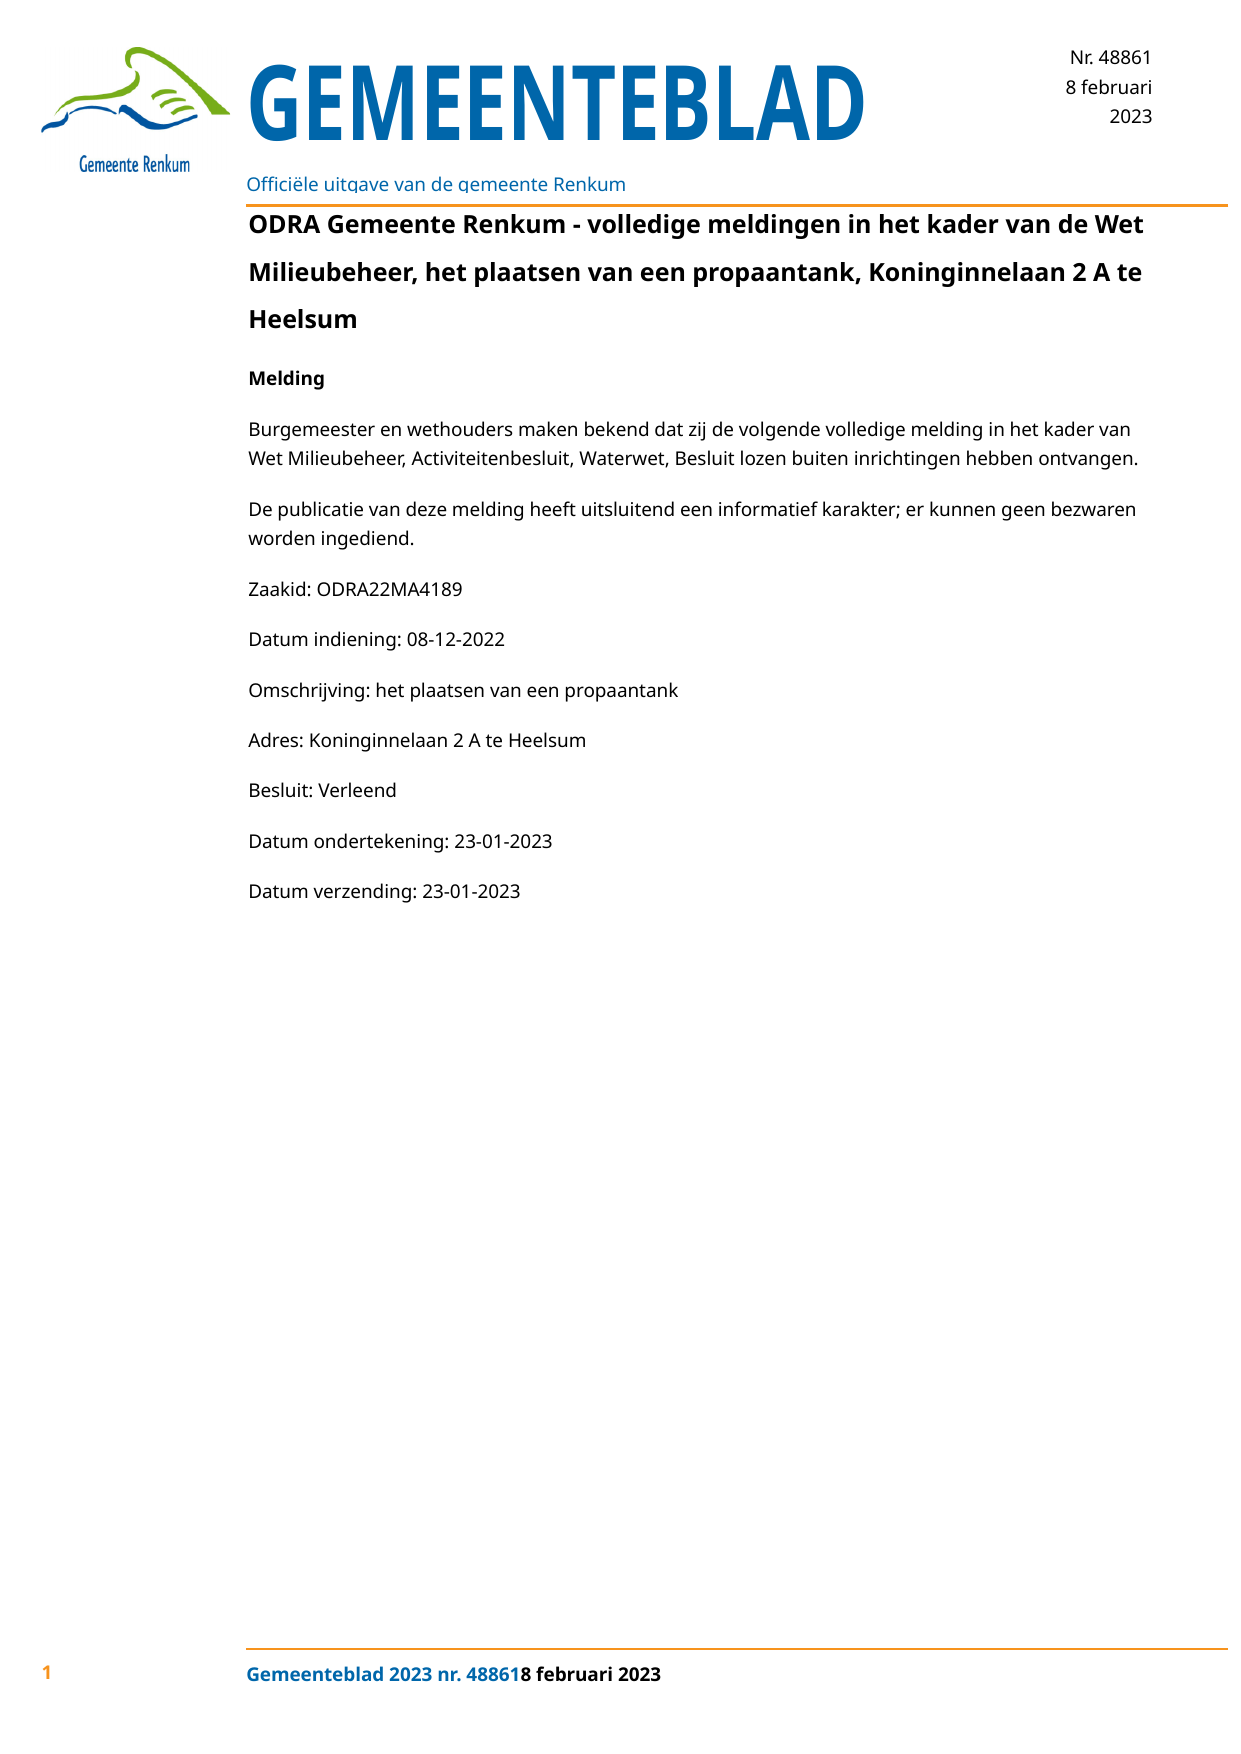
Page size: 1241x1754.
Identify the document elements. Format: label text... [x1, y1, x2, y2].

text Burgemeester en wethouders maken bekend dat zij de volgende volledige melding in het kader van Wet Milieubeheer, Activiteitenbesluit, Waterwet, Besluit lozen buiten inrichtingen hebben ontvangen. [248, 416, 1152, 471]
picture [41, 47, 231, 172]
text Adres: Koninginnelaan 2 A te Heelsum [248, 727, 1152, 753]
text Datum indiening: 08-12-2022 [248, 626, 1152, 652]
text ODRA Gemeente Renkum - volledige meldingen in het kader van de Wet Milieubeheer, het plaatsen van een propaantank, Koninginnelaan 2 A te Heelsum [248, 207, 1152, 336]
text De publicatie van deze melding heeft uitsluitend een informatief karakter; er kunnen geen bezwaren worden ingediend. [248, 496, 1152, 551]
text Datum ondertekening: 23-01-2023 [248, 828, 1152, 854]
text Besluit: Verleend [248, 778, 1152, 803]
text Zaakid: ODRA22MA4189 [248, 576, 1152, 602]
text Melding [248, 366, 1152, 391]
text Omschrijving: het plaatsen van een propaantank [248, 677, 1152, 702]
text Datum verzending: 23-01-2023 [248, 878, 1152, 904]
